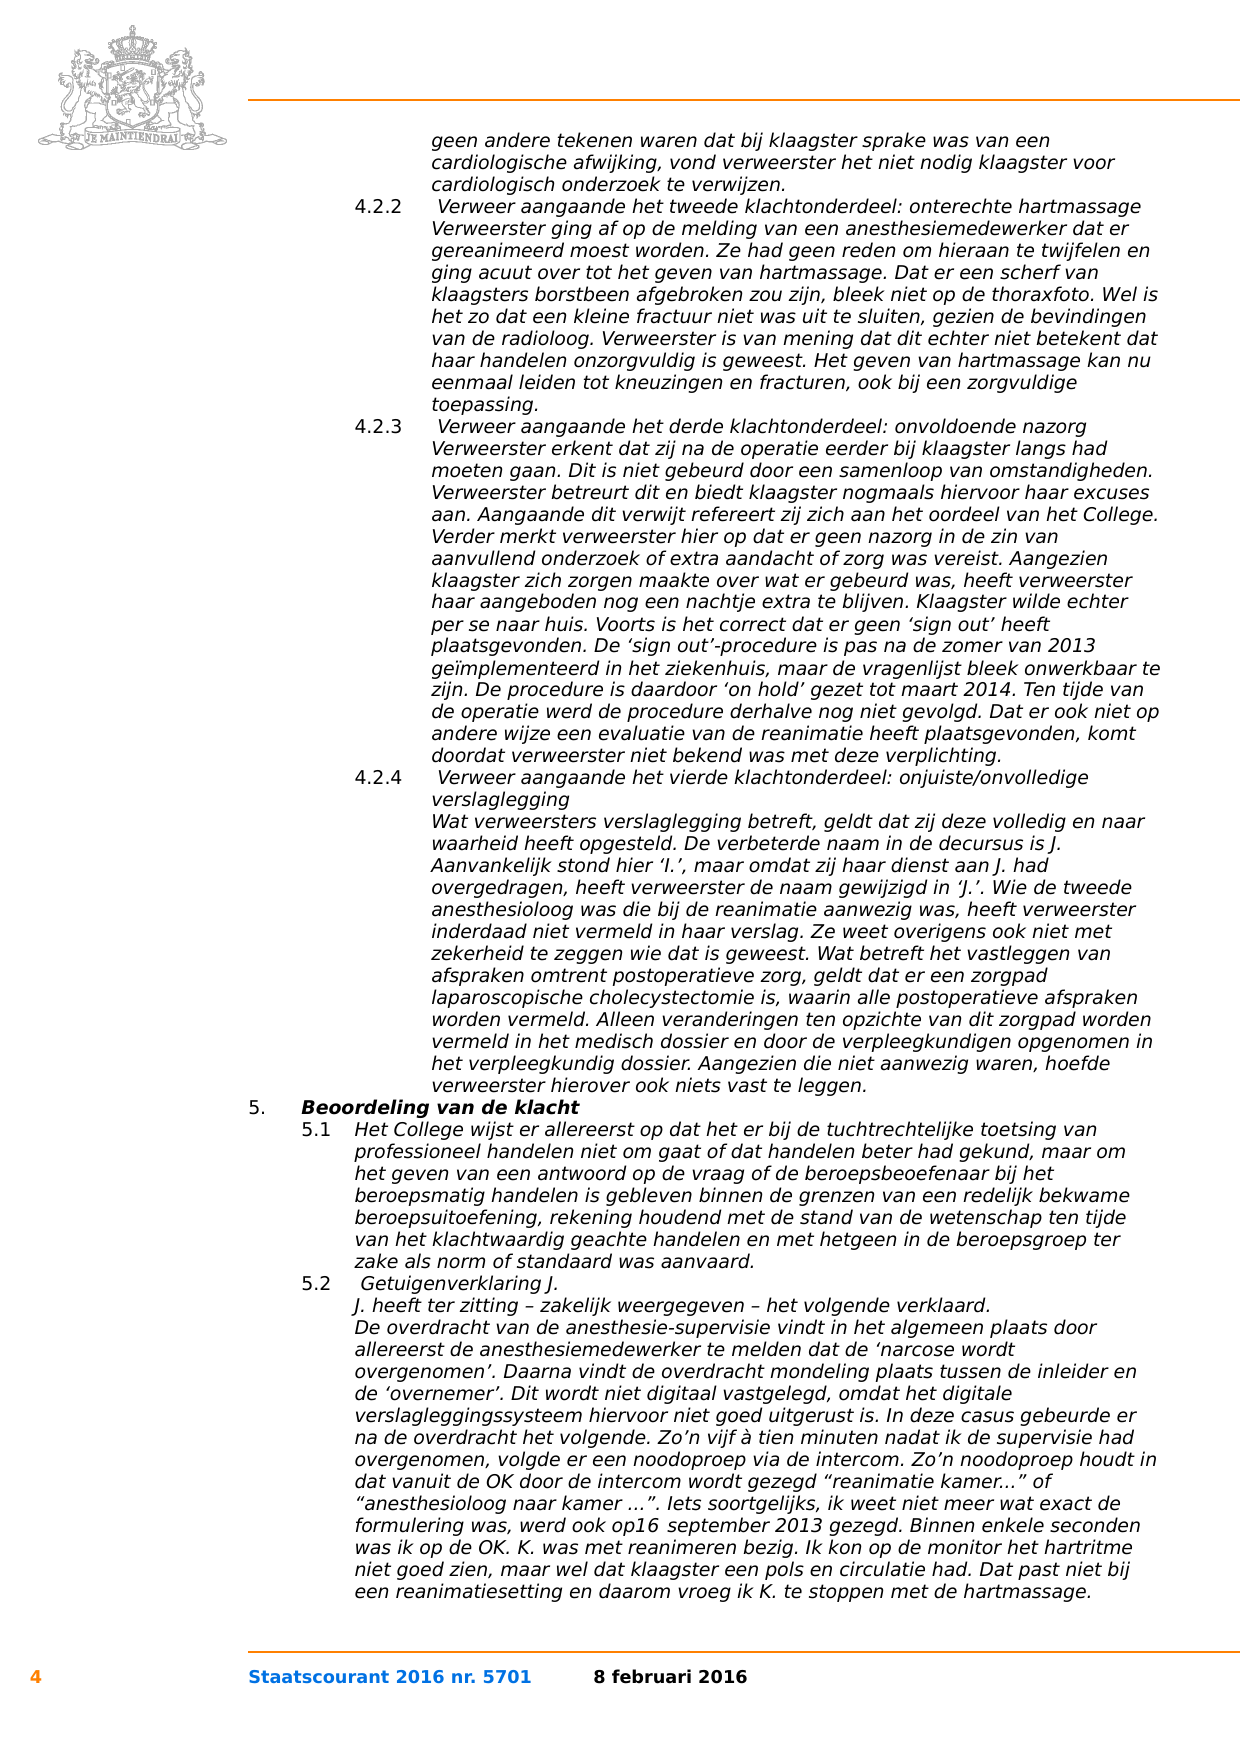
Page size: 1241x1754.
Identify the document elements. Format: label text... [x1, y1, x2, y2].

text 5. Beoordeling van de klacht [248, 1097, 1163, 1119]
text geen andere tekenen waren dat bij klaagster sprake was van een cardiologische afwijking, vond verweerster het niet nodig klaagster voor cardiologisch onderzoek te verwijzen. [431, 130, 1163, 196]
text Verweerster ging af op de melding van een anesthesiemedewerker dat er gereanimeerd moest worden. Ze had geen reden om hieraan te twijfelen en ging acuut over tot het geven van hartmassage. Dat er een scherf van klaagsters borstbeen afgebroken zou zijn, bleek niet op de thoraxfoto. Wel is het zo dat een kleine fractuur niet was uit te sluiten, gezien de bevindingen van de radioloog. Verweerster is van mening dat dit echter niet betekent dat haar handelen onzorgvuldig is geweest. Het geven van hartmassage kan nu eenmaal leiden tot kneuzingen en fracturen, ook bij een zorgvuldige toepassing. [431, 218, 1163, 416]
text Wat verweersters verslaglegging betreft, geldt dat zij deze volledig en naar waarheid heeft opgesteld. De verbeterde naam in de decursus is J. Aanvankelijk stond hier ‘I.’, maar omdat zij haar dienst aan J. had overgedragen, heeft verweerster de naam gewijzigd in ‘J.’. Wie de tweede anesthesioloog was die bij de reanimatie aanwezig was, heeft verweerster inderdaad niet vermeld in haar verslag. Ze weet overigens ook niet met zekerheid te zeggen wie dat is geweest. Wat betreft het vastleggen van afspraken omtrent postoperatieve zorg, geldt dat er een zorgpad laparoscopische cholecystectomie is, waarin alle postoperatieve afspraken worden vermeld. Alleen veranderingen ten opzichte van dit zorgpad worden vermeld in het medisch dossier en door de verpleegkundigen opgenomen in het verpleegkundig dossier. Aangezien die niet aanwezig waren, hoefde verweerster hierover ook niets vast te leggen. [431, 811, 1163, 1097]
text 4.2.4 Verweer aangaande het vierde klachtonderdeel: onjuiste/onvolledige verslaglegging [354, 767, 1163, 811]
text Verweerster erkent dat zij na de operatie eerder bij klaagster langs had moeten gaan. Dit is niet gebeurd door een samenloop van omstandigheden. Verweerster betreurt dit en biedt klaagster nogmaals hiervoor haar excuses aan. Aangaande dit verwijt refereert zij zich aan het oordeel van het College. Verder merkt verweerster hier op dat er geen nazorg in de zin van aanvullend onderzoek of extra aandacht of zorg was vereist. Aangezien klaagster zich zorgen maakte over wat er gebeurd was, heeft verweerster haar aangeboden nog een nachtje extra te blijven. Klaagster wilde echter per se naar huis. Voorts is het correct dat er geen ‘sign out’ heeft plaatsgevonden. De ‘sign out’-procedure is pas na de zomer van 2013 geïmplementeerd in het ziekenhuis, maar de vragenlijst bleek onwerkbaar te zijn. De procedure is daardoor ‘on hold’ gezet tot maart 2014. Ten tijde van de operatie werd de procedure derhalve nog niet gevolgd. Dat er ook niet op andere wijze een evaluatie van de reanimatie heeft plaatsgevonden, komt doordat verweerster niet bekend was met deze verplichting. [431, 438, 1163, 767]
text 5.1 Het College wijst er allereerst op dat het er bij de tuchtrechtelijke toetsing van professioneel handelen niet om gaat of dat handelen beter had gekund, maar om het geven van een antwoord op de vraag of de beroepsbeoefenaar bij het beroepsmatig handelen is gebleven binnen de grenzen van een redelijk bekwame beroepsuitoefening, rekening houdend met de stand van de wetenschap ten tijde van het klachtwaardig geachte handelen en met hetgeen in de beroepsgroep ter zake als norm of standaard was aanvaard. [301, 1119, 1163, 1273]
text J. heeft ter zitting – zakelijk weergegeven – het volgende verklaard. [354, 1295, 1163, 1317]
text 5.2 Getuigenverklaring J. [301, 1273, 1163, 1295]
text 4.2.3 Verweer aangaande het derde klachtonderdeel: onvoldoende nazorg [354, 416, 1163, 438]
text De overdracht van de anesthesie-supervisie vindt in het algemeen plaats door allereerst de anesthesiemedewerker te melden dat de ‘narcose wordt overgenomen’. Daarna vindt de overdracht mondeling plaats tussen de inleider en de ‘overnemer’. Dit wordt niet digitaal vastgelegd, omdat het digitale verslagleggingssysteem hiervoor niet goed uitgerust is. In deze casus gebeurde er na de overdracht het volgende. Zo’n vijf à tien minuten nadat ik de supervisie had overgenomen, volgde er een noodoproep via de intercom. Zo’n noodoproep houdt in dat vanuit de OK door de intercom wordt gezegd “reanimatie kamer...” of “anesthesioloog naar kamer ...”. Iets soortgelijks, ik weet niet meer wat exact de formulering was, werd ook op16 september 2013 gezegd. Binnen enkele seconden was ik op de OK. K. was met reanimeren bezig. Ik kon op de monitor het hartritme niet goed zien, maar wel dat klaagster een pols en circulatie had. Dat past niet bij een reanimatiesetting en daarom vroeg ik K. te stoppen met de hartmassage. [354, 1317, 1163, 1602]
text 4.2.2 Verweer aangaande het tweede klachtonderdeel: onterechte hartmassage [354, 196, 1163, 218]
picture [38, 25, 227, 150]
